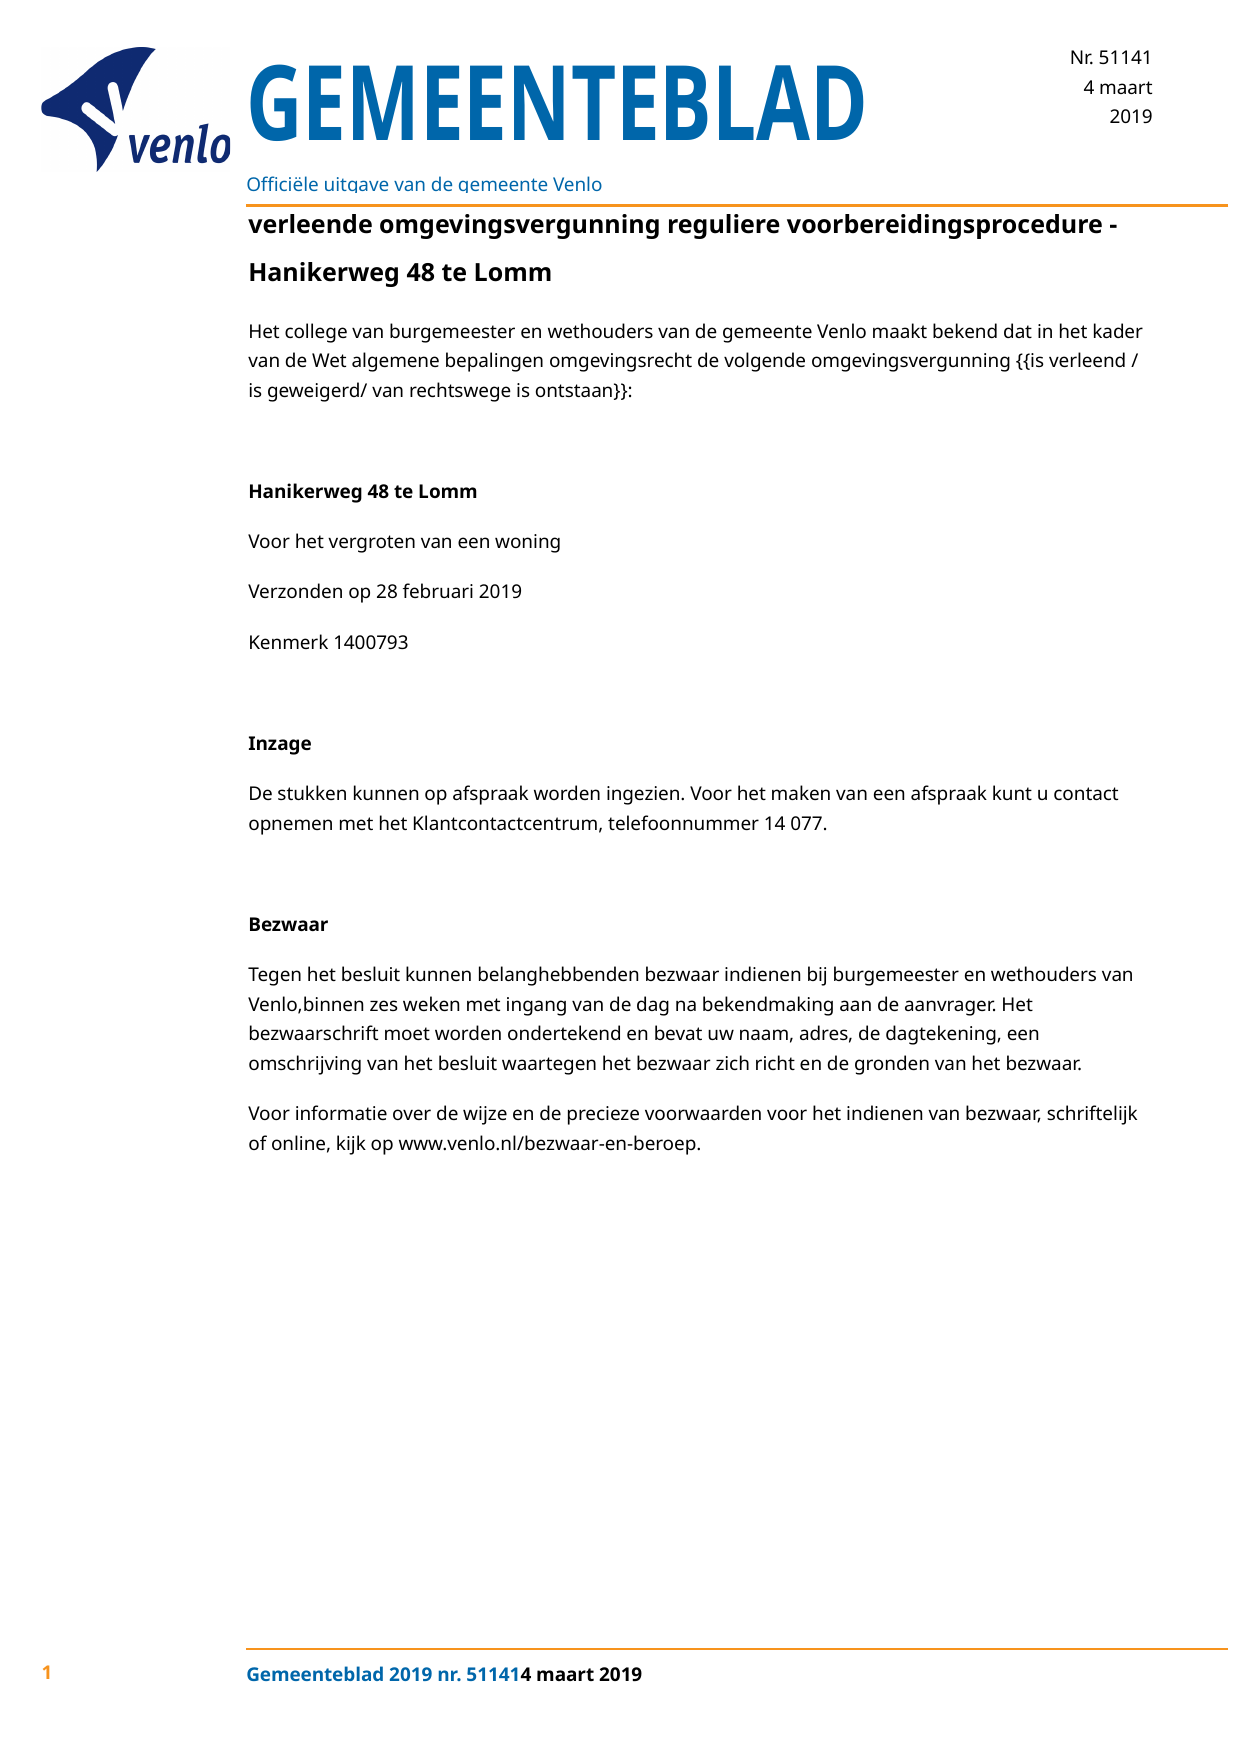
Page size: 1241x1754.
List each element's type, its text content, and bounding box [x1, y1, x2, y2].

text Het college van burgemeester en wethouders van de gemeente Venlo maakt bekend dat in het kader van de Wet algemene bepalingen omgevingsrecht de volgende omgevingsvergunning {{is verleend / is geweigerd/ van rechtswege is ontstaan}}: [248, 318, 1152, 403]
picture [41, 47, 231, 172]
text Kenmerk 1400793 [248, 629, 1152, 655]
text Hanikerweg 48 te Lomm [248, 478, 1152, 504]
text Verzonden op 28 februari 2019 [248, 579, 1152, 604]
text De stukken kunnen op afspraak worden ingezien. Voor het maken van een afspraak kunt u contact opnemen met het Klantcontactcentrum, telefoonnummer 14 077. [248, 780, 1152, 836]
text Bezwaar [248, 911, 1152, 937]
text Voor informatie over de wijze en de precieze voorwaarden voor het indienen van bezwaar, schriftelijk of online, kijk op www.venlo.nl/bezwaar-en-beroep. [248, 1100, 1152, 1156]
text Inzage [248, 730, 1152, 756]
text Tegen het besluit kunnen belanghebbenden bezwaar indienen bij burgemeester en wethouders van Venlo,binnen zes weken met ingang van de dag na bekendmaking aan de aanvrager. Het bezwaarschrift moet worden ondertekend en bevat uw naam, adres, de dagtekening, een omschrijving van het besluit waartegen het bezwaar zich richt en de gronden van het bezwaar. [248, 961, 1152, 1076]
text Voor het vergroten van een woning [248, 528, 1152, 554]
text verleende omgevingsvergunning reguliere voorbereidingsprocedure - Hanikerweg 48 te Lomm [248, 207, 1152, 288]
